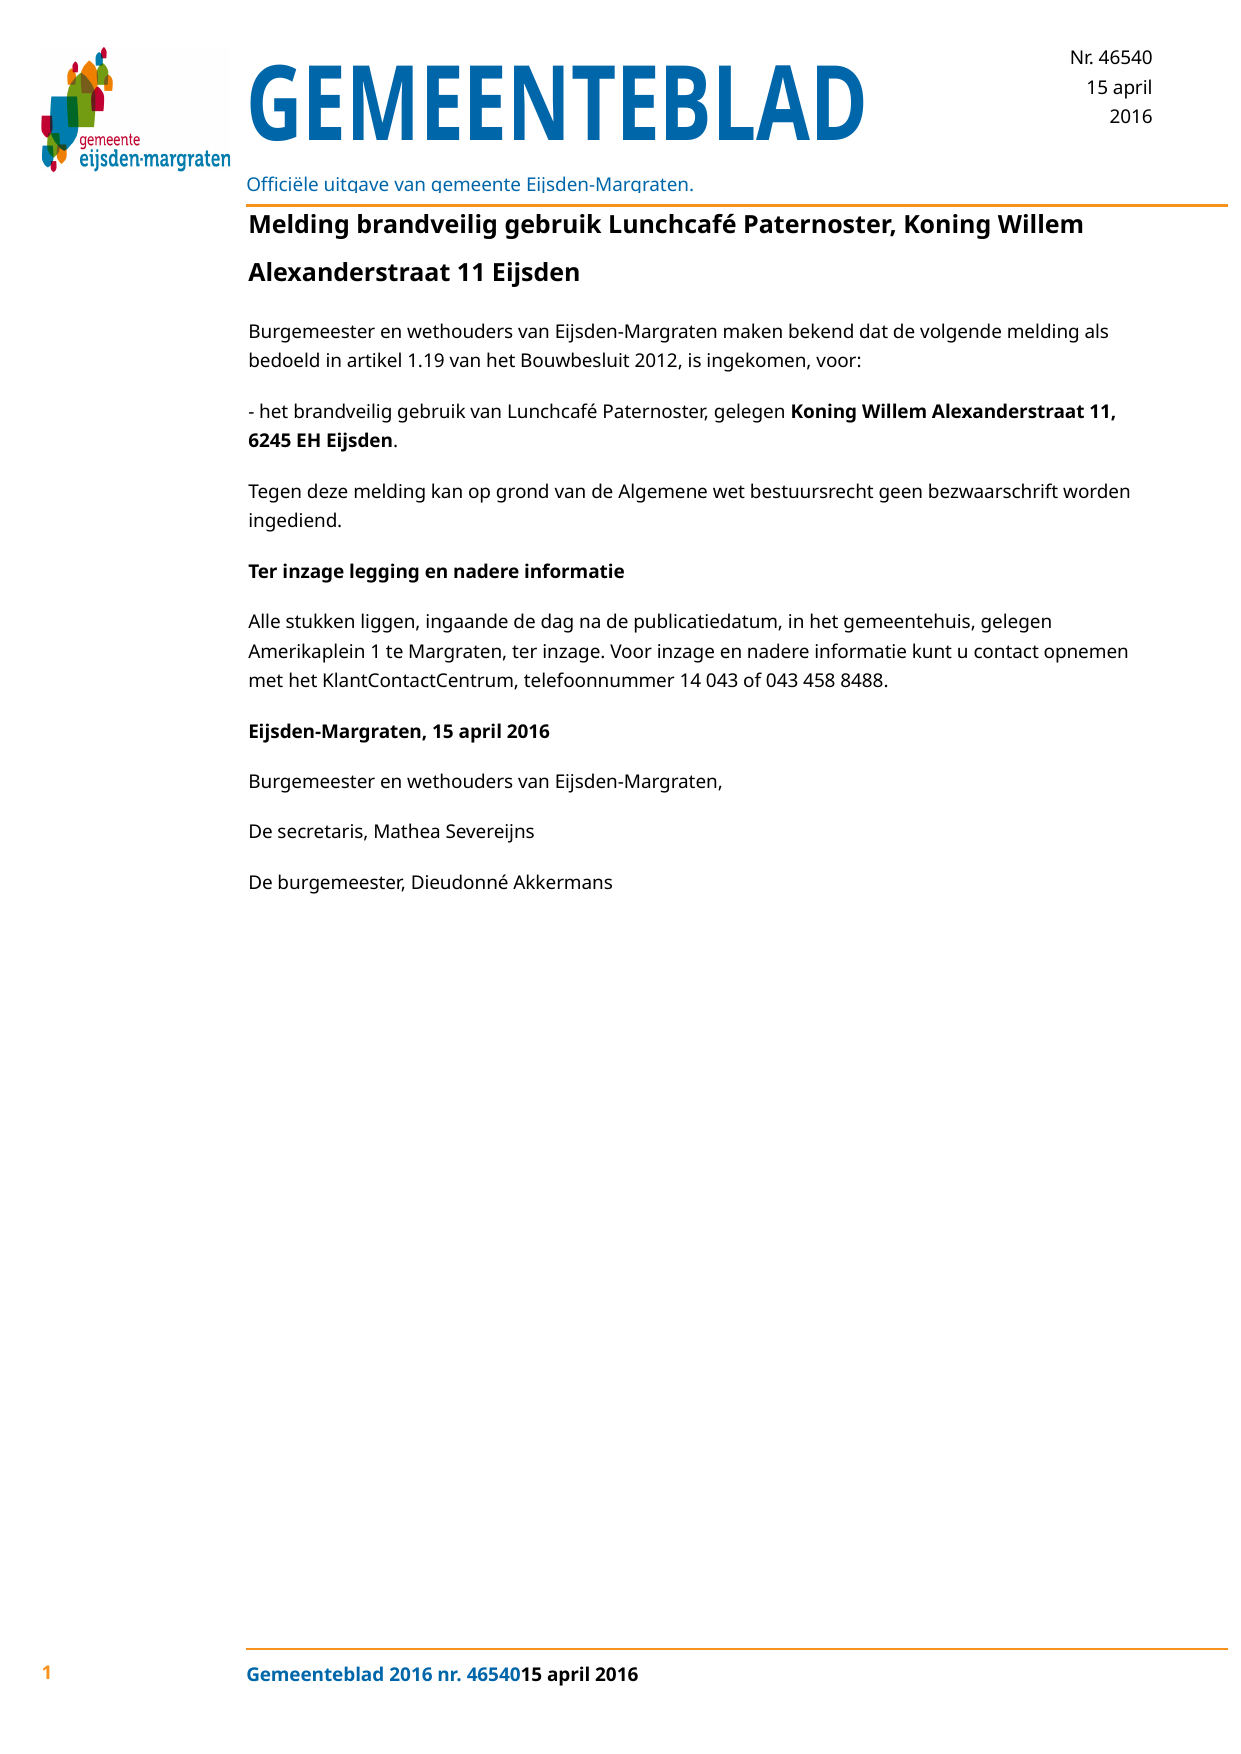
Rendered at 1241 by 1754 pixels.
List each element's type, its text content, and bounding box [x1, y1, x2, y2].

text Burgemeester en wethouders van Eijsden-Margraten maken bekend dat de volgende melding als bedoeld in artikel 1.19 van het Bouwbesluit 2012, is ingekomen, voor: [248, 318, 1152, 373]
text Eijsden-Margraten, 15 april 2016 [248, 718, 1152, 744]
text Alle stukken liggen, ingaande de dag na de publicatiedatum, in het gemeentehuis, gelegen Amerikaplein 1 te Margraten, ter inzage. Voor inzage en nadere informatie kunt u contact opnemen met het KlantContactCentrum, telefoonnummer 14 043 of 043 458 8488. [248, 608, 1152, 693]
text - het brandveilig gebruik van Lunchcafé Paternoster, gelegen Koning Willem Alexanderstraat 11, 6245 EH Eijsden. [248, 398, 1152, 453]
text De secretaris, Mathea Severeijns [248, 819, 1152, 844]
text Melding brandveilig gebruik Lunchcafé Paternoster, Koning Willem Alexanderstraat 11 Eijsden [248, 207, 1152, 288]
text Tegen deze melding kan op grond van de Algemene wet bestuursrecht geen bezwaarschrift worden ingediend. [248, 478, 1152, 533]
picture [41, 47, 231, 172]
text Burgemeester en wethouders van Eijsden-Margraten, [248, 768, 1152, 794]
text Ter inzage legging en nadere informatie [248, 558, 1152, 584]
text De burgemeester, Dieudonné Akkermans [248, 869, 1152, 895]
